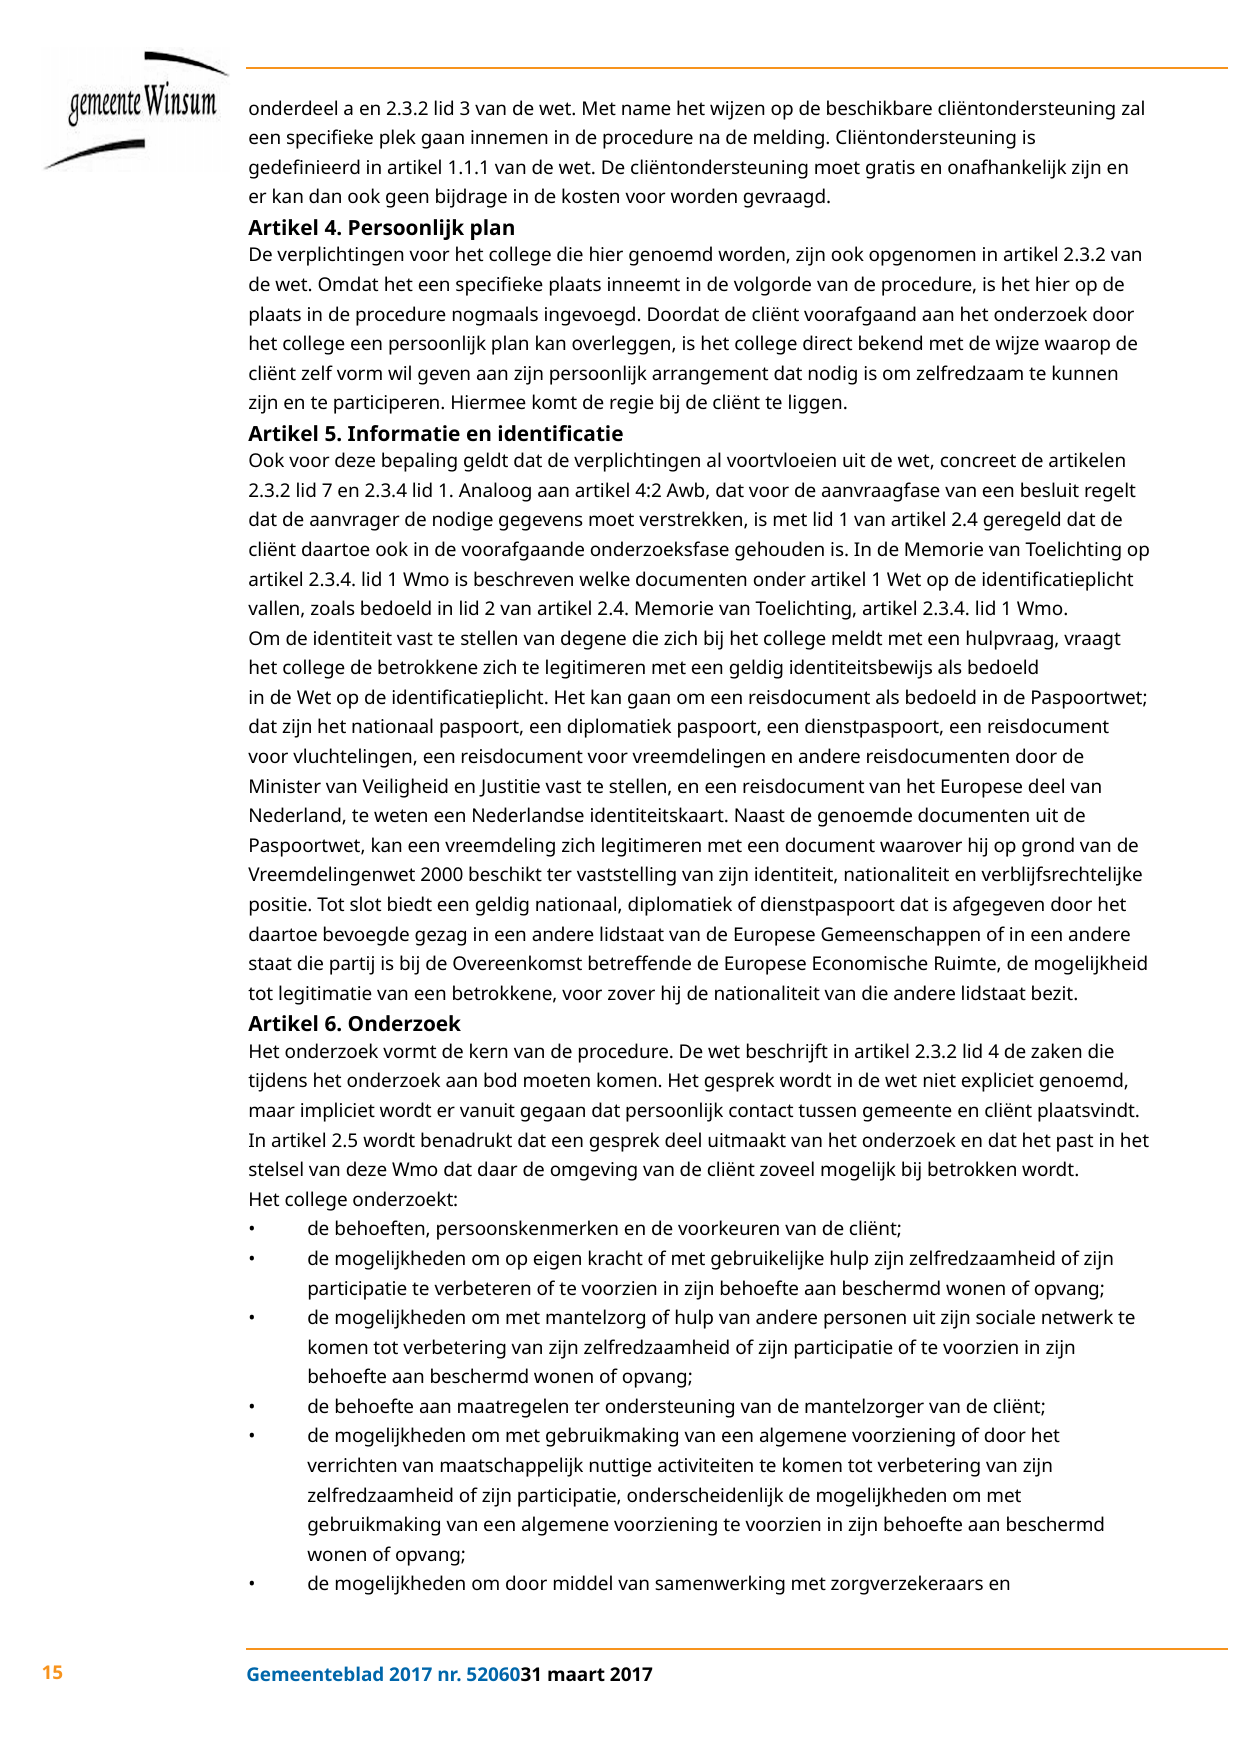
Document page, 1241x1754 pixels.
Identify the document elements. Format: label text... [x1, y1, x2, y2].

list de behoefte aan maatregelen ter ondersteuning van de mantelzorger van de cliënt; [248, 1393, 1152, 1419]
text Het college onderzoekt: [248, 1186, 1152, 1212]
list de mogelijkheden om met gebruikmaking van een algemene voorziening of door het verrichten van maatschappelijk nuttige activiteiten te komen tot verbetering van zijn zelfredzaamheid of zijn participatie, onderscheidenlijk de mogelijkheden om met gebruikmaking van een algemene voorziening te voorzien in zijn behoefte aan beschermd wonen of opvang; [248, 1423, 1152, 1567]
list de mogelijkheden om door middel van samenwerking met zorgverzekeraars en [248, 1571, 1152, 1596]
text De verplichtingen voor het college die hier genoemd worden, zijn ook opgenomen in artikel 2.3.2 van de wet. Omdat het een specifieke plaats inneemt in de volgorde van de procedure, is het hier op de plaats in de procedure nogmaals ingevoegd. Doordat de cliënt voorafgaand aan het onderzoek door het college een persoonlijk plan kan overleggen, is het college direct bekend met de wijze waarop de cliënt zelf vorm wil geven aan zijn persoonlijk arrangement dat nodig is om zelfredzaam te kunnen zijn en te participeren. Hiermee komt de regie bij de cliënt te liggen. [248, 242, 1152, 415]
text Artikel 6. Onderzoek [248, 1009, 1152, 1038]
text onderdeel a en 2.3.2 lid 3 van de wet. Met name het wijzen op de beschikbare cliëntondersteuning zal een specifieke plek gaan innemen in de procedure na de melding. Cliëntondersteuning is gedefinieerd in artikel 1.1.1 van de wet. De cliëntondersteuning moet gratis en onafhankelijk zijn en er kan dan ook geen bijdrage in de kosten voor worden gevraagd. [248, 95, 1152, 209]
text Ook voor deze bepaling geldt dat de verplichtingen al voortvloeien uit de wet, concreet de artikelen 2.3.2 lid 7 en 2.3.4 lid 1. Analoog aan artikel 4:2 Awb, dat voor de aanvraagfase van een besluit regelt dat de aanvrager de nodige gegevens moet verstrekken, is met lid 1 van artikel 2.4 geregeld dat de cliënt daartoe ook in de voorafgaande onderzoeksfase gehouden is. In de Memorie van Toelichting op artikel 2.3.4. lid 1 Wmo is beschreven welke documenten onder artikel 1 Wet op de identificatieplicht vallen, zoals bedoeld in lid 2 van artikel 2.4. Memorie van Toelichting, artikel 2.3.4. lid 1 Wmo. [248, 447, 1152, 621]
text in de Wet op de identificatieplicht. Het kan gaan om een reisdocument als bedoeld in de Paspoortwet; dat zijn het nationaal paspoort, een diplomatiek paspoort, een dienstpaspoort, een reisdocument voor vluchtelingen, een reisdocument voor vreemdelingen en andere reisdocumenten door de Minister van Veiligheid en Justitie vast te stellen, en een reisdocument van het Europese deel van Nederland, te weten een Nederlandse identiteitskaart. Naast de genoemde documenten uit de Paspoortwet, kan een vreemdeling zich legitimeren met een document waarover hij op grond van de Vreemdelingenwet 2000 beschikt ter vaststelling van zijn identiteit, nationaliteit en verblijfsrechtelijke positie. Tot slot biedt een geldig nationaal, diplomatiek of dienstpaspoort dat is afgegeven door het daartoe bevoegde gezag in een andere lidstaat van de Europese Gemeenschappen of in een andere staat die partij is bij de Overeenkomst betreffende de Europese Economische Ruimte, de mogelijkheid tot legitimatie van een betrokkene, voor zover hij de nationaliteit van die andere lidstaat bezit. [248, 684, 1152, 1006]
text Artikel 4. Persoonlijk plan [248, 213, 1152, 242]
text Om de identiteit vast te stellen van degene die zich bij het college meldt met een hulpvraag, vraagt het college de betrokkene zich te legitimeren met een geldig identiteitsbewijs als bedoeld [248, 625, 1152, 680]
picture [41, 47, 231, 172]
text Het onderzoek vormt de kern van de procedure. De wet beschrijft in artikel 2.3.2 lid 4 de zaken die tijdens het onderzoek aan bod moeten komen. Het gesprek wordt in de wet niet expliciet genoemd, maar impliciet wordt er vanuit gegaan dat persoonlijk contact tussen gemeente en cliënt plaatsvindt. In artikel 2.5 wordt benadrukt dat een gesprek deel uitmaakt van het onderzoek en dat het past in het stelsel van deze Wmo dat daar de omgeving van de cliënt zoveel mogelijk bij betrokken wordt. [248, 1038, 1152, 1182]
list de mogelijkheden om met mantelzorg of hulp van andere personen uit zijn sociale netwerk te komen tot verbetering van zijn zelfredzaamheid of zijn participatie of te voorzien in zijn behoefte aan beschermd wonen of opvang; [248, 1304, 1152, 1389]
text Artikel 5. Informatie en identificatie [248, 419, 1152, 447]
list de mogelijkheden om op eigen kracht of met gebruikelijke hulp zijn zelfredzaamheid of zijn participatie te verbeteren of te voorzien in zijn behoefte aan beschermd wonen of opvang; [248, 1245, 1152, 1300]
list de behoeften, persoonskenmerken en de voorkeuren van de cliënt; [248, 1216, 1152, 1241]
